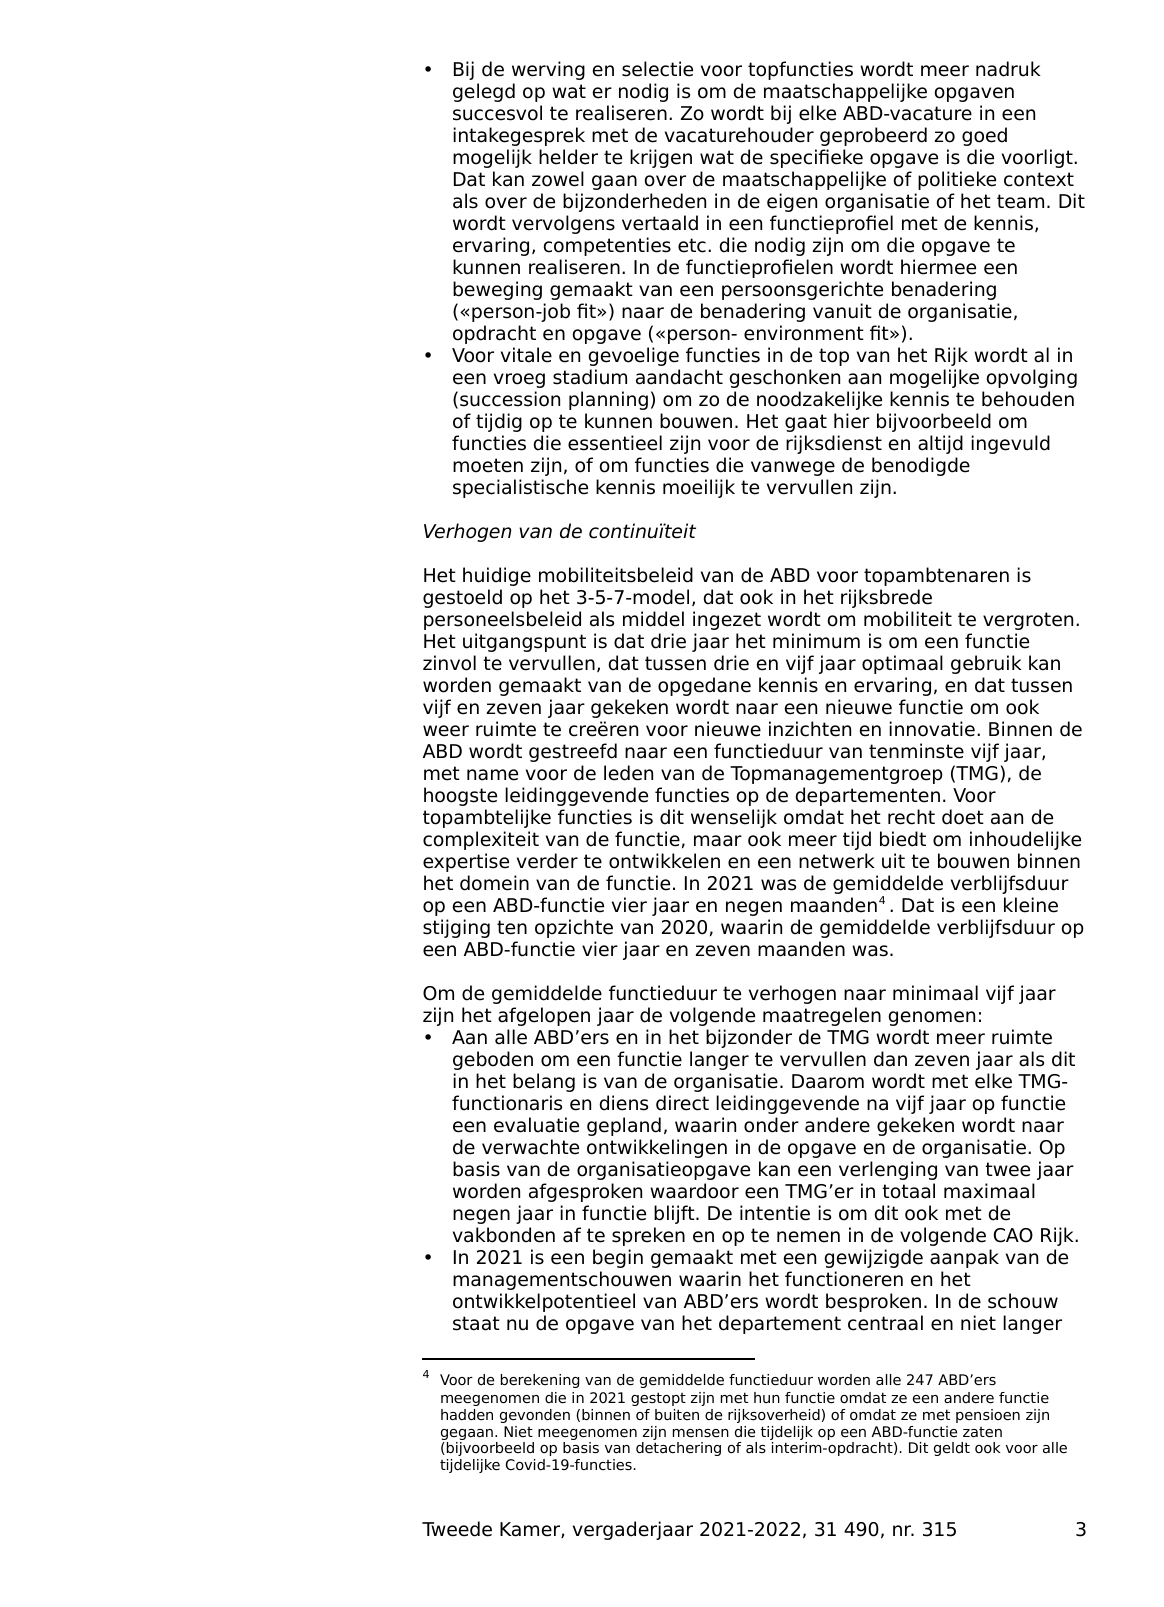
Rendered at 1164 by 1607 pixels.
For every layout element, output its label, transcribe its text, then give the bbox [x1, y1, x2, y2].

text • Aan alle ABD’ers en in het bijzonder de TMG wordt meer ruimte geboden om een functie langer te vervullen dan zeven jaar als dit in het belang is van de organisatie. Daarom wordt met elke TMG-functionaris en diens direct leidinggevende na vijf jaar op functie een evaluatie gepland, waarin onder andere gekeken wordt naar de verwachte ontwikkelingen in de opgave en de organisatie. Op basis van de organisatieopgave kan een verlenging van twee jaar worden afgesproken waardoor een TMG’er in totaal maximaal negen jaar in functie blijft. De intentie is om dit ook met de vakbonden af te spreken en op te nemen in de volgende CAO Rijk. [422, 1027, 1087, 1247]
text • Voor vitale en gevoelige functies in de top van het Rijk wordt al in een vroeg stadium aandacht geschonken aan mogelijke opvolging (succession planning) om zo de noodzakelijke kennis te behouden of tijdig op te kunnen bouwen. Het gaat hier bijvoorbeeld om functies die essentieel zijn voor de rijksdienst en altijd ingevuld moeten zijn, of om functies die vanwege de benodigde specialistische kennis moeilijk te vervullen zijn. [422, 345, 1087, 499]
text • Bij de werving en selectie voor topfuncties wordt meer nadruk gelegd op wat er nodig is om de maatschappelijke opgaven succesvol te realiseren. Zo wordt bij elke ABD-vacature in een intakegesprek met de vacaturehouder geprobeerd zo goed mogelijk helder te krijgen wat de specifieke opgave is die voorligt. Dat kan zowel gaan over de maatschappelijke of politieke context als over de bijzonderheden in de eigen organisatie of het team. Dit wordt vervolgens vertaald in een functieprofiel met de kennis, ervaring, competenties etc. die nodig zijn om die opgave te kunnen realiseren. In de functieprofielen wordt hiermee een beweging gemaakt van een persoonsgerichte benadering («person-job fit») naar de benadering vanuit de organisatie, opdracht en opgave («person- environment fit»). [422, 59, 1087, 345]
text • In 2021 is een begin gemaakt met een gewijzigde aanpak van de managementschouwen waarin het functioneren en het ontwikkelpotentieel van ABD’ers wordt besproken. In de schouw staat nu de opgave van het departement centraal en niet langer [422, 1247, 1087, 1334]
subtitle Verhogen van de continuïteit [422, 521, 1087, 543]
text Om de gemiddelde functieduur te verhogen naar minimaal vijf jaar zijn het afgelopen jaar de volgende maatregelen genomen: [422, 983, 1087, 1027]
text Voor de berekening van de gemiddelde functieduur worden alle 247 ABD’ers meegenomen die in 2021 gestopt zijn met hun functie omdat ze een andere functie hadden gevonden (binnen of buiten de rijksoverheid) of omdat ze met pensioen zijn gegaan. Niet meegenomen zijn mensen die tijdelijk op een ABD-functie zaten (bijvoorbeeld op basis van detachering of als interim-opdracht). Dit geldt ook voor alle tijdelijke Covid-19-functies. [422, 1368, 1087, 1474]
text Het huidige mobiliteitsbeleid van de ABD voor topambtenaren is gestoeld op het 3-5-7-model, dat ook in het rijksbrede personeelsbeleid als middel ingezet wordt om mobiliteit te vergroten. Het uitgangspunt is dat drie jaar het minimum is om een functie zinvol te vervullen, dat tussen drie en vijf jaar optimaal gebruik kan worden gemaakt van de opgedane kennis en ervaring, en dat tussen vijf en zeven jaar gekeken wordt naar een nieuwe functie om ook weer ruimte te creëren voor nieuwe inzichten en innovatie. Binnen de ABD wordt gestreefd naar een functieduur van tenminste vijf jaar, met name voor de leden van de Topmanagementgroep (TMG), de hoogste leidinggevende functies op de departementen. Voor topambtelijke functies is dit wenselijk omdat het recht doet aan de complexiteit van de functie, maar ook meer tijd biedt om inhoudelijke expertise verder te ontwikkelen en een netwerk uit te bouwen binnen het domein van de functie. In 2021 was de gemiddelde verblijfsduur op een ABD-functie vier jaar en negen maanden. Dat is een kleine stijging ten opzichte van 2020, waarin de gemiddelde verblijfsduur op een ABD-functie vier jaar en zeven maanden was. [422, 565, 1087, 961]
